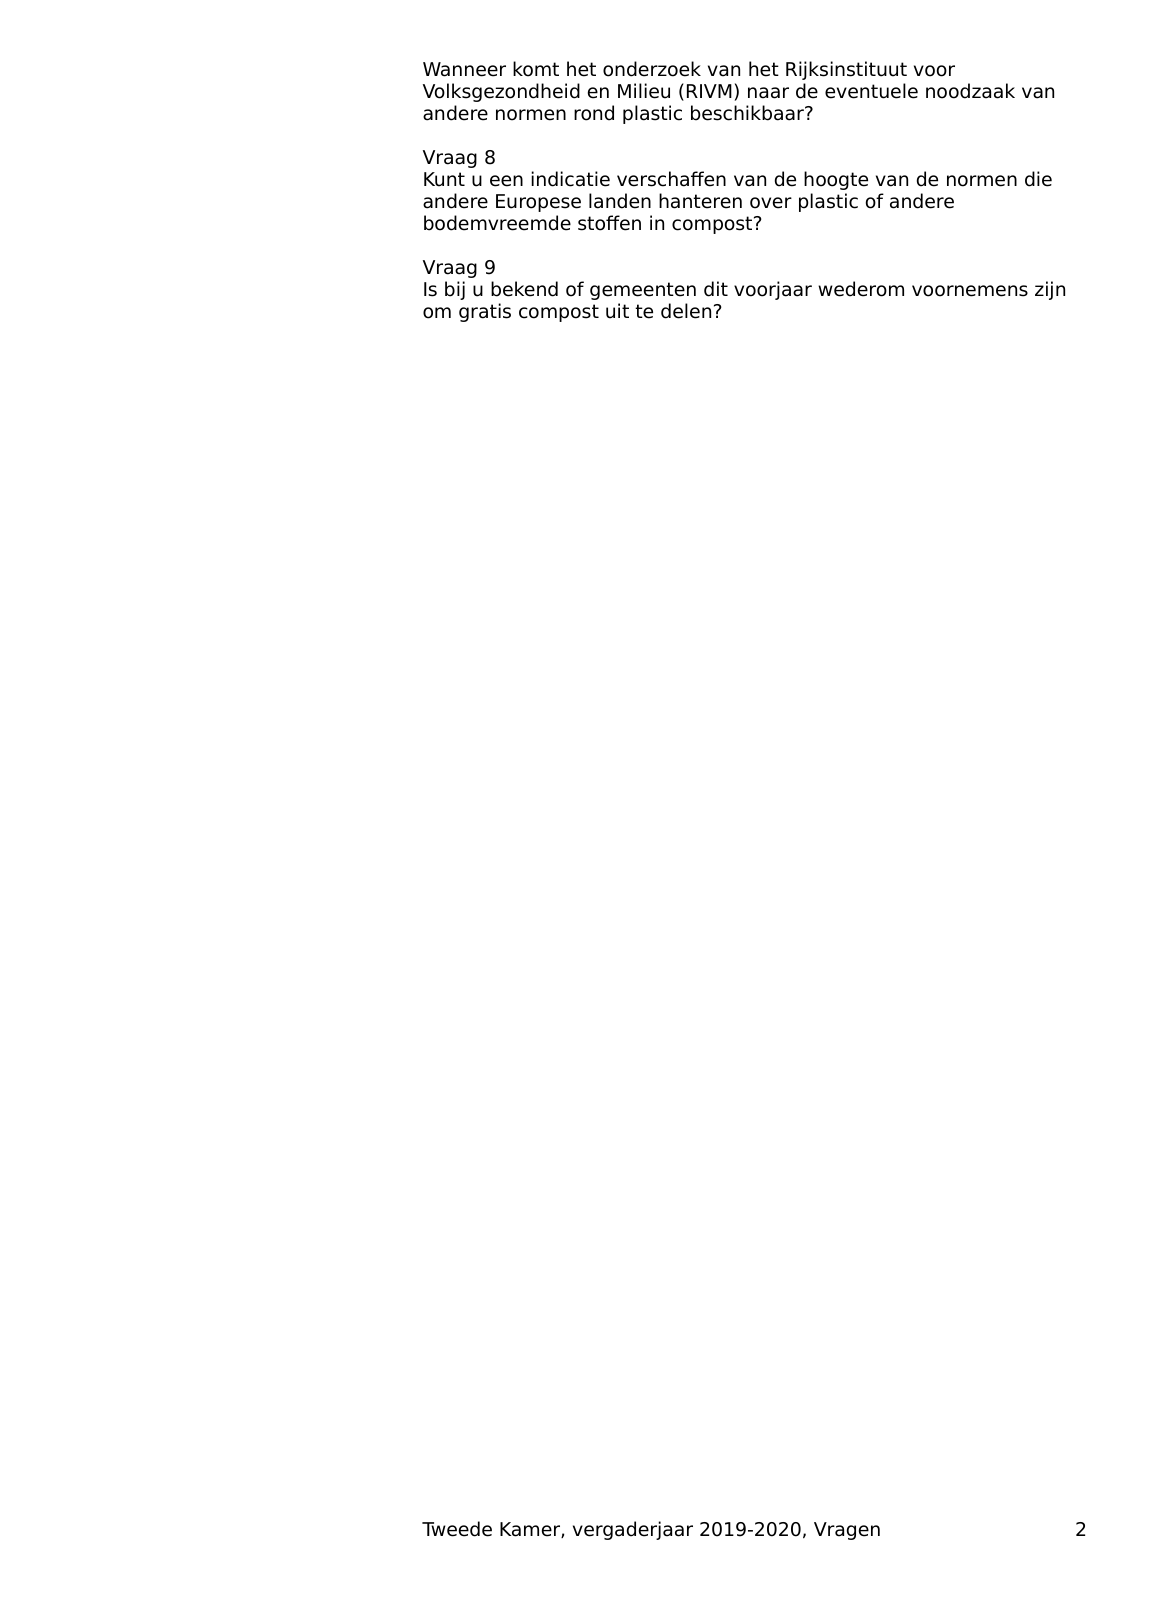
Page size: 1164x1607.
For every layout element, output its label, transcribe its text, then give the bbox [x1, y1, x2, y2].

text Wanneer komt het onderzoek van het Rijksinstituut voor Volksgezondheid en Milieu (RIVM) naar de eventuele noodzaak van andere normen rond plastic beschikbaar? [422, 59, 1087, 125]
text Vraag 9 [422, 257, 1087, 279]
text Is bij u bekend of gemeenten dit voorjaar wederom voornemens zijn om gratis compost uit te delen? [422, 279, 1087, 323]
text Vraag 8 [422, 147, 1087, 169]
text Kunt u een indicatie verschaffen van de hoogte van de normen die andere Europese landen hanteren over plastic of andere bodemvreemde stoffen in compost? [422, 169, 1087, 235]
